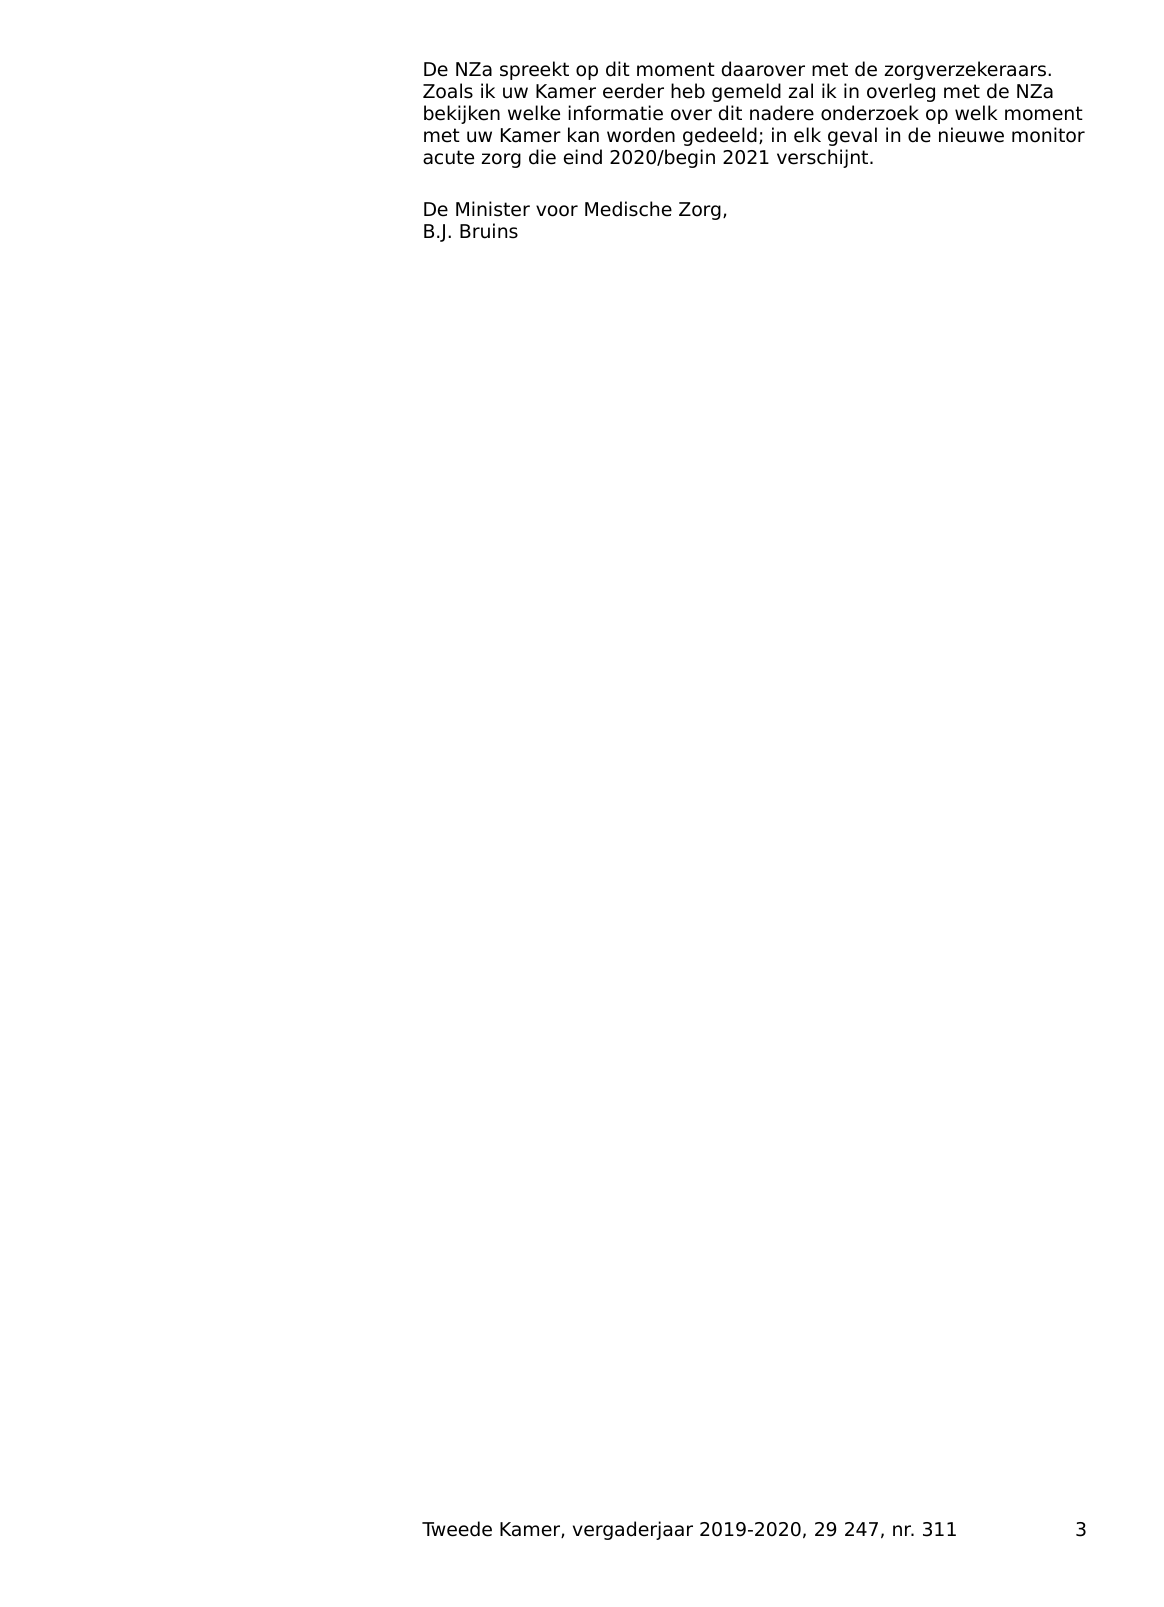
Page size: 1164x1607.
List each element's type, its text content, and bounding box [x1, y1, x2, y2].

text De NZa spreekt op dit moment daarover met de zorgverzekeraars. Zoals ik uw Kamer eerder heb gemeld zal ik in overleg met de NZa bekijken welke informatie over dit nadere onderzoek op welk moment met uw Kamer kan worden gedeeld; in elk geval in de nieuwe monitor acute zorg die eind 2020/begin 2021 verschijnt. [422, 59, 1087, 169]
text De Minister voor Medische Zorg, B.J. Bruins [422, 199, 1087, 243]
